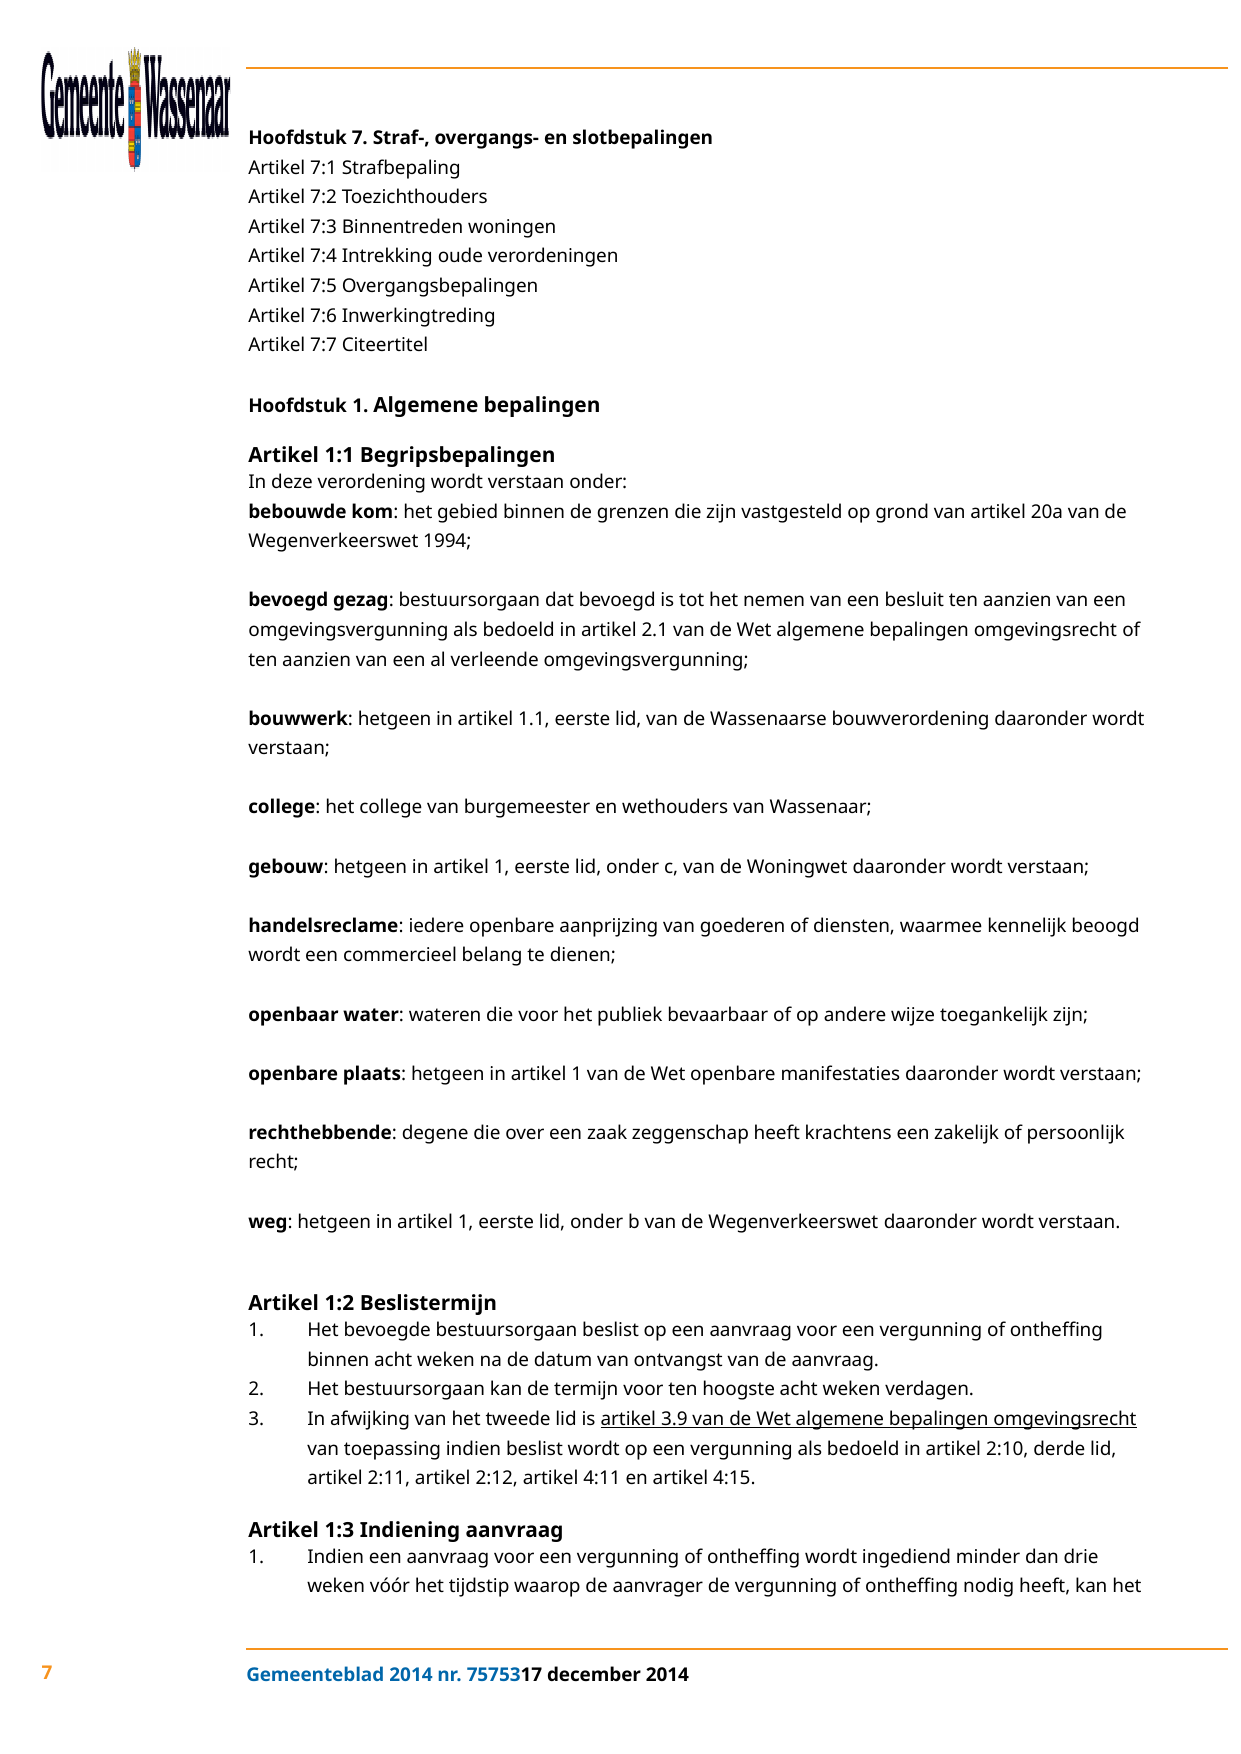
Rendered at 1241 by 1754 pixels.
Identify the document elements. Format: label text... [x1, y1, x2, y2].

text Artikel 7:1 Strafbepaling [248, 154, 1152, 180]
text openbare plaats: hetgeen in artikel 1 van de Wet openbare manifestaties daaronder wordt verstaan; [248, 1060, 1152, 1086]
text rechthebbende: degene die over een zaak zeggenschap heeft krachtens een zakelijk of persoonlijk recht; [248, 1119, 1152, 1174]
text college: het college van burgemeester en wethouders van Wassenaar; [248, 794, 1152, 819]
text weg: hetgeen in artikel 1, eerste lid, onder b van de Wegenverkeerswet daaronder wordt verstaan. [248, 1208, 1152, 1234]
text Artikel 7:7 Citeertitel [248, 331, 1152, 357]
text bouwwerk: hetgeen in artikel 1.1, eerste lid, van de Wassenaarse bouwverordening daaronder wordt verstaan; [248, 705, 1152, 760]
text Hoofdstuk 7. Straf-, overgangs- en slotbepalingen [248, 124, 1152, 150]
list Het bestuursorgaan kan de termijn voor ten hoogste acht weken verdagen. [248, 1376, 1152, 1401]
text In deze verordening wordt verstaan onder: [248, 468, 1152, 494]
picture [41, 47, 231, 172]
list In afwijking van het tweede lid is artikel 3.9 van de Wet algemene bepalingen omgevingsrecht van toepassing indien beslist wordt op een vergunning als bedoeld in artikel 2:10, derde lid, artikel 2:11, artikel 2:12, artikel 4:11 en artikel 4:15. [248, 1405, 1152, 1490]
text Artikel 7:5 Overgangsbepalingen [248, 272, 1152, 298]
text Artikel 1:3 Indiening aanvraag [248, 1515, 1152, 1543]
list Indien een aanvraag voor een vergunning of ontheffing wordt ingediend minder dan drie weken vóór het tijdstip waarop de aanvrager de vergunning of ontheffing nodig heeft, kan het [248, 1543, 1152, 1598]
text Artikel 1:1 Begripsbepalingen [248, 440, 1152, 468]
text Hoofdstuk 1. Algemene bepalingen [248, 391, 1152, 419]
text Artikel 7:2 Toezichthouders [248, 183, 1152, 209]
text Artikel 7:6 Inwerkingtreding [248, 302, 1152, 328]
text bebouwde kom: het gebied binnen de grenzen die zijn vastgesteld op grond van artikel 20a van de Wegenverkeerswet 1994; [248, 498, 1152, 553]
text openbaar water: wateren die voor het publiek bevaarbaar of op andere wijze toegankelijk zijn; [248, 1001, 1152, 1027]
text Artikel 7:3 Binnentreden woningen [248, 213, 1152, 239]
list Het bevoegde bestuursorgaan beslist op een aanvraag voor een vergunning of ontheffing binnen acht weken na de datum van ontvangst van de aanvraag. [248, 1316, 1152, 1372]
text Artikel 1:2 Beslistermijn [248, 1288, 1152, 1316]
text gebouw: hetgeen in artikel 1, eerste lid, onder c, van de Woningwet daaronder wordt verstaan; [248, 853, 1152, 879]
text handelsreclame: iedere openbare aanprijzing van goederen of diensten, waarmee kennelijk beoogd wordt een commercieel belang te dienen; [248, 912, 1152, 967]
text bevoegd gezag: bestuursorgaan dat bevoegd is tot het nemen van een besluit ten aanzien van een omgevingsvergunning als bedoeld in artikel 2.1 van de Wet algemene bepalingen omgevingsrecht of ten aanzien van een al verleende omgevingsvergunning; [248, 587, 1152, 672]
text Artikel 7:4 Intrekking oude verordeningen [248, 243, 1152, 268]
